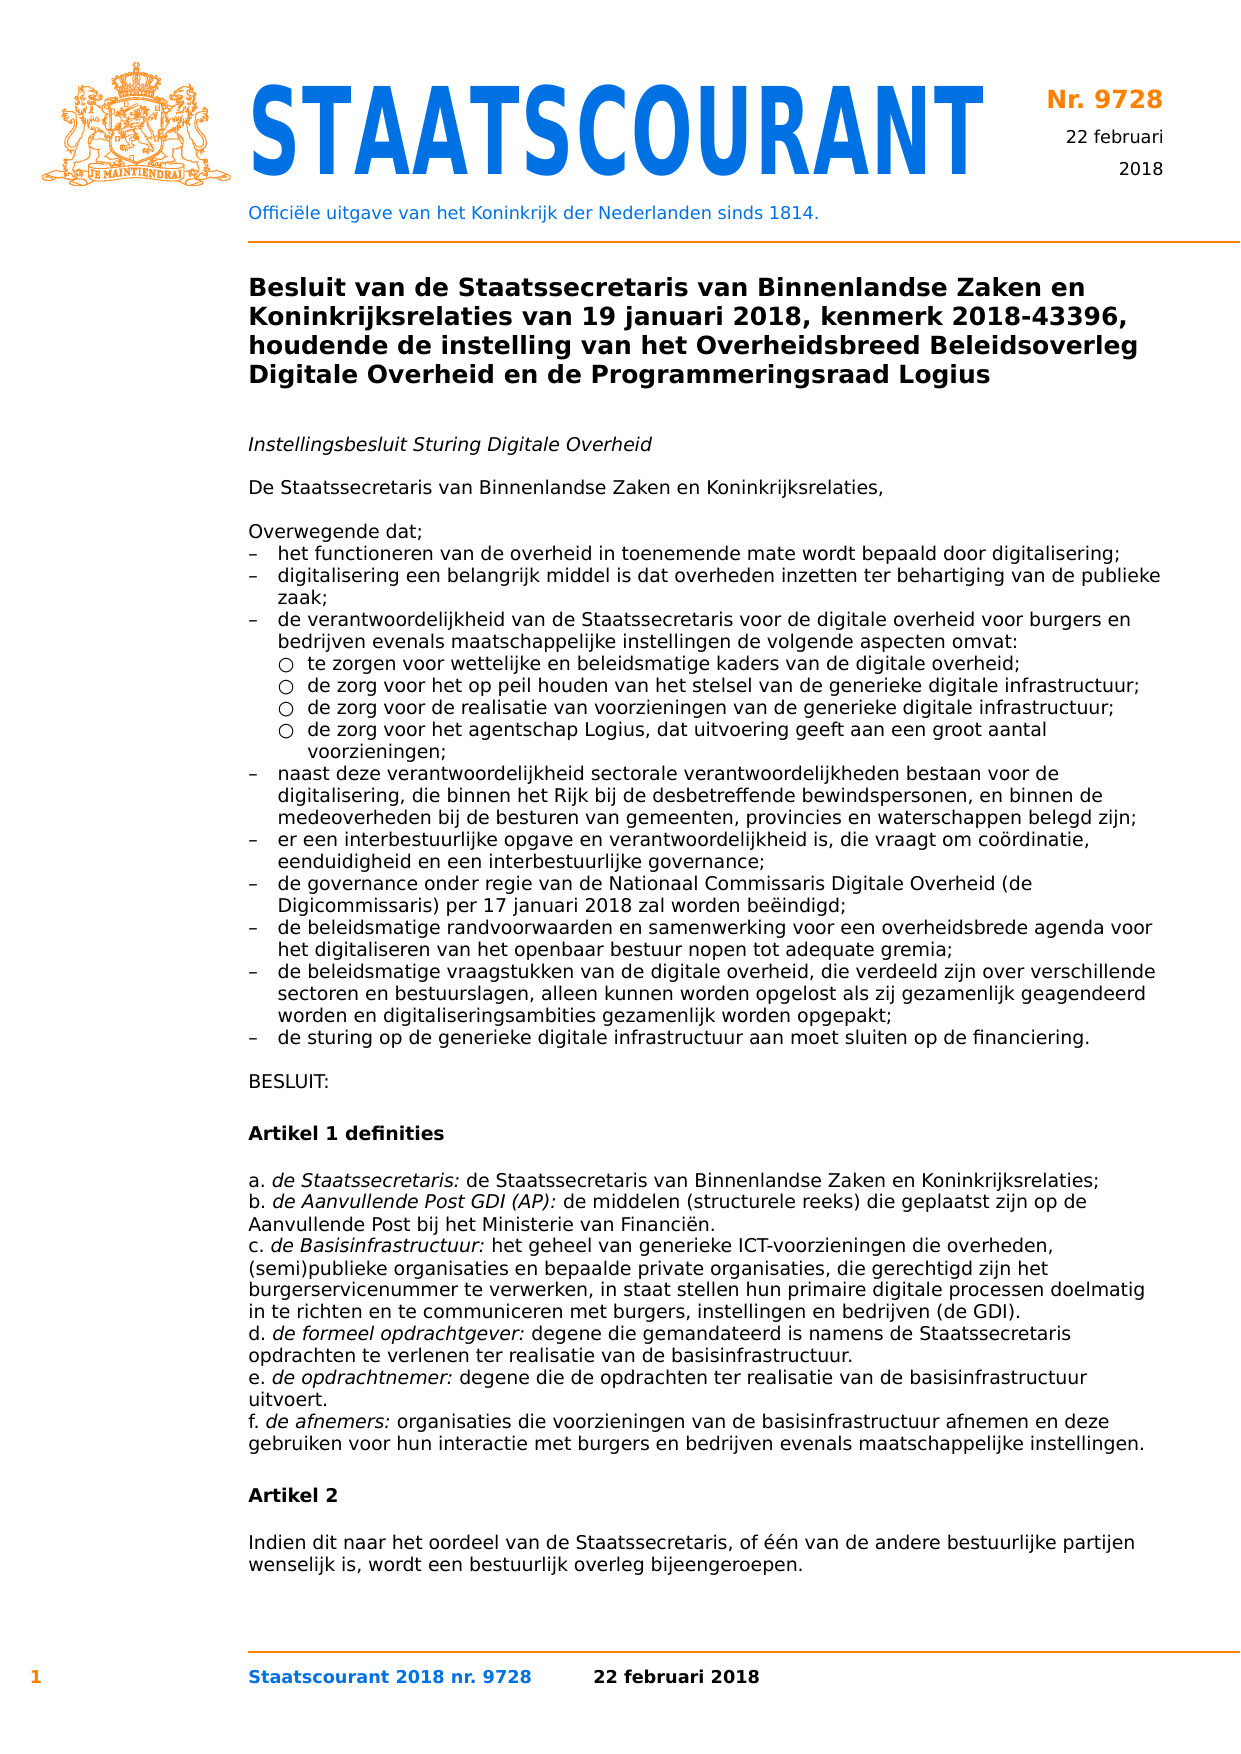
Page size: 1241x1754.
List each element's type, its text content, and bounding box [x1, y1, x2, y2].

text Indien dit naar het oordeel van de Staatssecretaris, of één van de andere bestuurlijke partijen wenselijk is, wordt een bestuurlijk overleg bijeengeroepen. [248, 1532, 1163, 1576]
text ○ de zorg voor het op peil houden van het stelsel van de generieke digitale infrastructuur; [278, 675, 1163, 697]
subtitle Artikel 2 [248, 1485, 1163, 1507]
text – naast deze verantwoordelijkheid sectorale verantwoordelijkheden bestaan voor de digitalisering, die binnen het Rijk bij de desbetreffende bewindspersonen, en binnen de medeoverheden bij de besturen van gemeenten, provincies en waterschappen belegd zijn; [248, 763, 1163, 829]
text – de governance onder regie van de Nationaal Commissaris Digitale Overheid (de Digicommissaris) per 17 januari 2018 zal worden beëindigd; [248, 873, 1163, 917]
subtitle Artikel 1 definities [248, 1122, 1163, 1144]
text – het functioneren van de overheid in toenemende mate wordt bepaald door digitalisering; [248, 543, 1163, 565]
text f. de afnemers: organisaties die voorzieningen van de basisinfrastructuur afnemen en deze gebruiken voor hun interactie met burgers en bedrijven evenals maatschappelijke instellingen. [248, 1411, 1163, 1455]
table_header Nr. 9728 [998, 62, 1240, 121]
text b. de Aanvullende Post GDI (AP): de middelen (structurele reeks) die geplaatst zijn op de Aanvullende Post bij het Ministerie van Financiën. [248, 1191, 1163, 1235]
text ○ de zorg voor het agentschap Logius, dat uitvoering geeft aan een groot aantal voorzieningen; [278, 719, 1163, 763]
text ○ te zorgen voor wettelijke en beleidsmatige kaders van de digitale overheid; [278, 653, 1163, 675]
text a. de Staatssecretaris: de Staatssecretaris van Binnenlandse Zaken en Koninkrijksrelaties; [248, 1169, 1163, 1191]
table_cell 2018 [998, 153, 1240, 203]
text BESLUIT: [248, 1071, 1163, 1092]
text De Staatssecretaris van Binnenlandse Zaken en Koninkrijksrelaties, [248, 477, 1163, 499]
text Overwegende dat; [248, 521, 1163, 543]
text ○ de zorg voor de realisatie van voorzieningen van de generieke digitale infrastructuur; [278, 697, 1163, 719]
table_cell 22 februari [998, 121, 1240, 153]
picture [41, 62, 231, 186]
text – de beleidsmatige vraagstukken van de digitale overheid, die verdeeld zijn over verschillende sectoren en bestuurslagen, alleen kunnen worden opgelost als zij gezamenlijk geagendeerd worden en digitaliseringsambities gezamenlijk worden opgepakt; [248, 961, 1163, 1027]
text Instellingsbesluit Sturing Digitale Overheid [248, 433, 1163, 455]
table_cell Officiële uitgave van het Koninkrijk der Nederlanden sinds 1814. [248, 203, 1240, 241]
text – de sturing op de generieke digitale infrastructuur aan moet sluiten op de financiering. [248, 1027, 1163, 1049]
text e. de opdrachtnemer: degene die de opdrachten ter realisatie van de basisinfrastructuur uitvoert. [248, 1367, 1163, 1411]
table_header [25, 62, 248, 241]
text – digitalisering een belangrijk middel is dat overheden inzetten ter behartiging van de publieke zaak; [248, 565, 1163, 609]
text – de beleidsmatige randvoorwaarden en samenwerking voor een overheidsbrede agenda voor het digitaliseren van het openbaar bestuur nopen tot adequate gremia; [248, 917, 1163, 961]
text d. de formeel opdrachtgever: degene die gemandateerd is namens de Staatssecretaris opdrachten te verlenen ter realisatie van de basisinfrastructuur. [248, 1323, 1163, 1367]
subtitle Besluit van de Staatssecretaris van Binnenlandse Zaken en Koninkrijksrelaties van 19 januari 2018, kenmerk 2018-43396, houdende de instelling van het Overheidsbreed Beleidsoverleg Digitale Overheid en de Programmeringsraad Logius [248, 273, 1163, 390]
text – de verantwoordelijkheid van de Staatssecretaris voor de digitale overheid voor burgers en bedrijven evenals maatschappelijke instellingen de volgende aspecten omvat: [248, 609, 1163, 653]
table_header STAATSCOURANT [248, 62, 998, 203]
text – er een interbestuurlijke opgave en verantwoordelijkheid is, die vraagt om coördinatie, eenduidigheid en een interbestuurlijke governance; [248, 829, 1163, 873]
text c. de Basisinfrastructuur: het geheel van generieke ICT-voorzieningen die overheden, (semi)publieke organisaties en bepaalde private organisaties, die gerechtigd zijn het burgerservicenummer te verwerken, in staat stellen hun primaire digitale processen doelmatig in te richten en te communiceren met burgers, instellingen en bedrijven (de GDI). [248, 1235, 1163, 1323]
